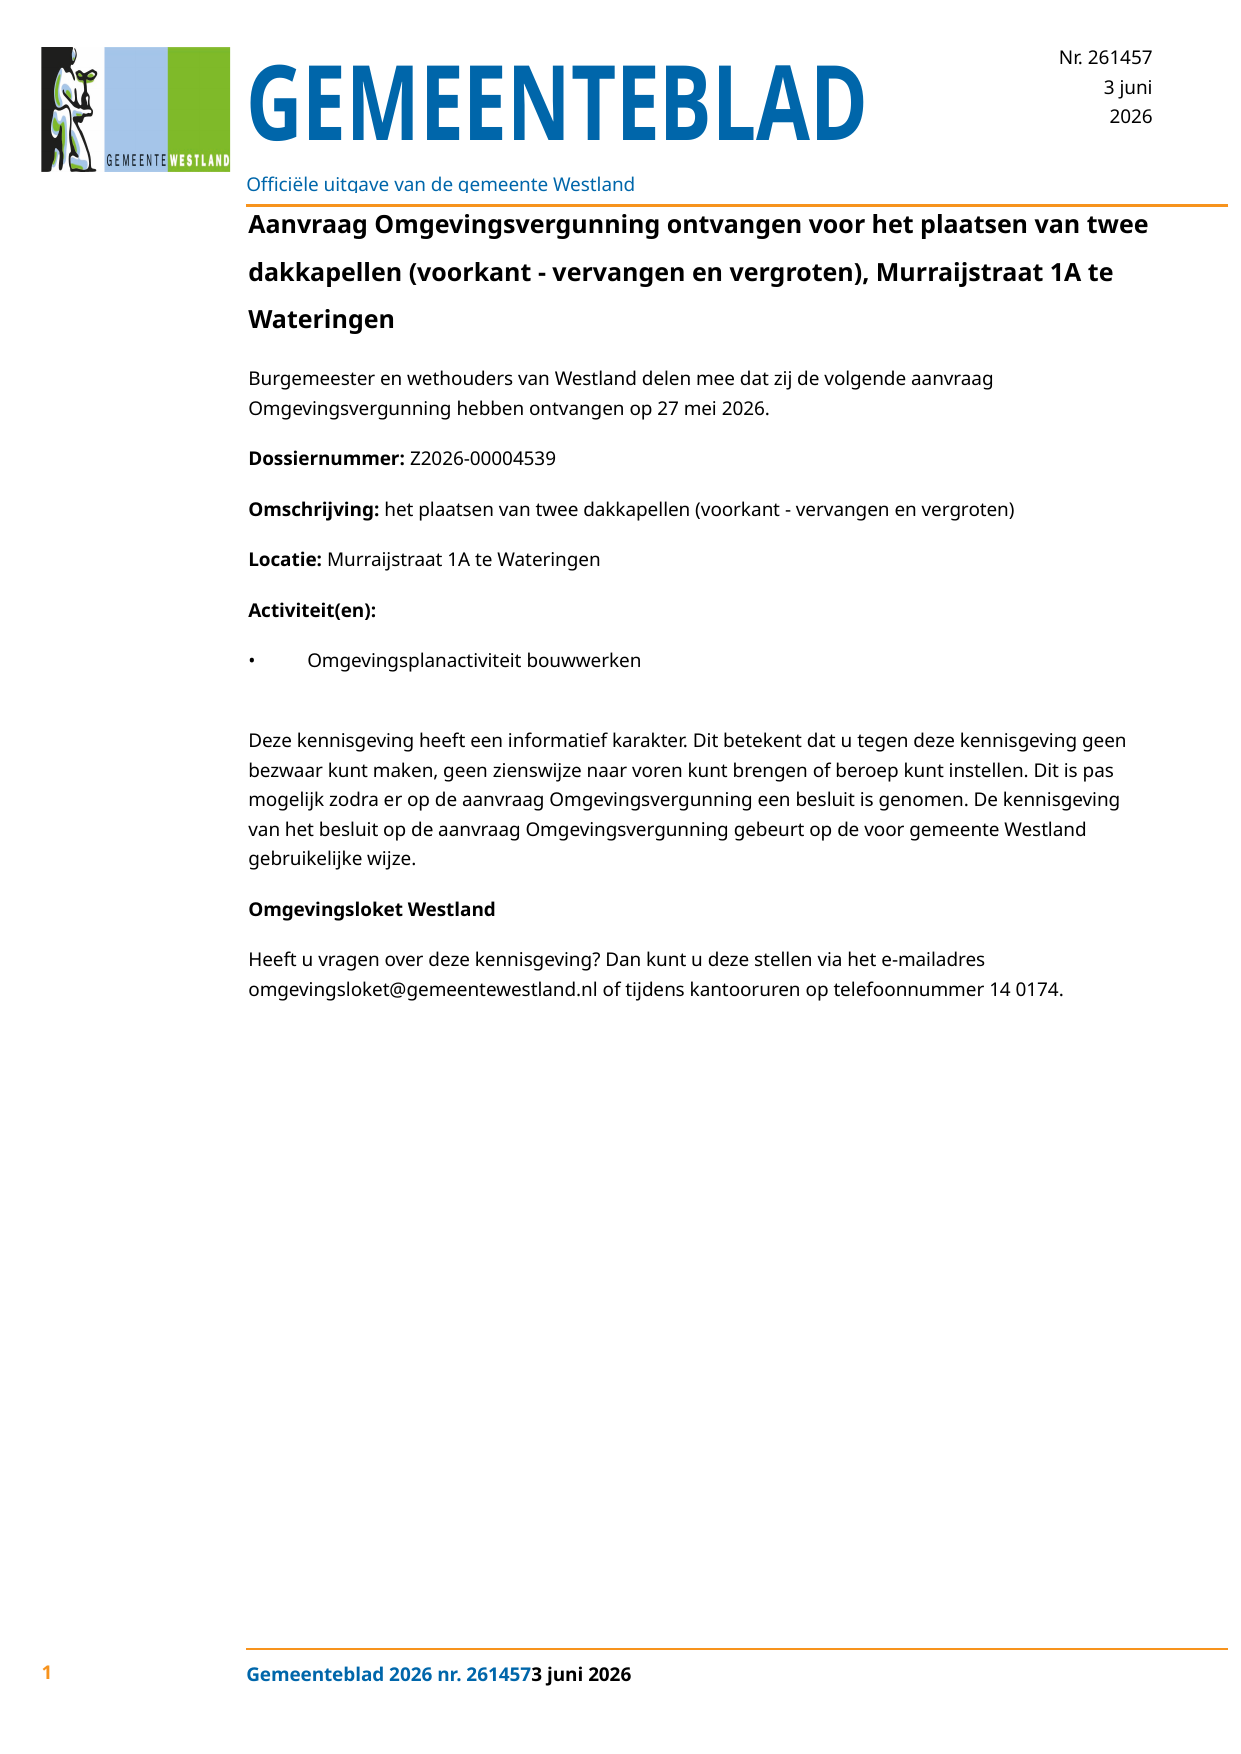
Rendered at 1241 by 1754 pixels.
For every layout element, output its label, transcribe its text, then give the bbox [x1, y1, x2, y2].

list Omgevingsplanactiviteit bouwwerken [248, 647, 1152, 673]
text Omgevingsloket Westland [248, 896, 1152, 922]
text Heeft u vragen over deze kennisgeving? Dan kunt u deze stellen via het e-mailadres omgevingsloket@gemeentewestland.nl of tijdens kantooruren op telefoonnummer 14 0174. [248, 946, 1152, 1002]
text Deze kennisgeving heeft een informatief karakter. Dit betekent dat u tegen deze kennisgeving geen bezwaar kunt maken, geen zienswijze naar voren kunt brengen of beroep kunt instellen. Dit is pas mogelijk zodra er op de aanvraag Omgevingsvergunning een besluit is genomen. De kennisgeving van het besluit op de aanvraag Omgevingsvergunning gebeurt op de voor gemeente Westland gebruikelijke wijze. [248, 727, 1152, 871]
text Activiteit(en): [248, 597, 1152, 622]
picture [41, 47, 231, 172]
text Omschrijving: het plaatsen van twee dakkapellen (voorkant - vervangen en vergroten) [248, 496, 1152, 522]
text Aanvraag Omgevingsvergunning ontvangen voor het plaatsen van twee dakkapellen (voorkant - vervangen en vergroten), Murraijstraat 1A te Wateringen [248, 207, 1152, 336]
text Burgemeester en wethouders van Westland delen mee dat zij de volgende aanvraag Omgevingsvergunning hebben ontvangen op 27 mei 2026. [248, 366, 1152, 421]
text Dossiernummer: Z2026-00004539 [248, 446, 1152, 471]
text Locatie: Murraijstraat 1A te Wateringen [248, 546, 1152, 572]
